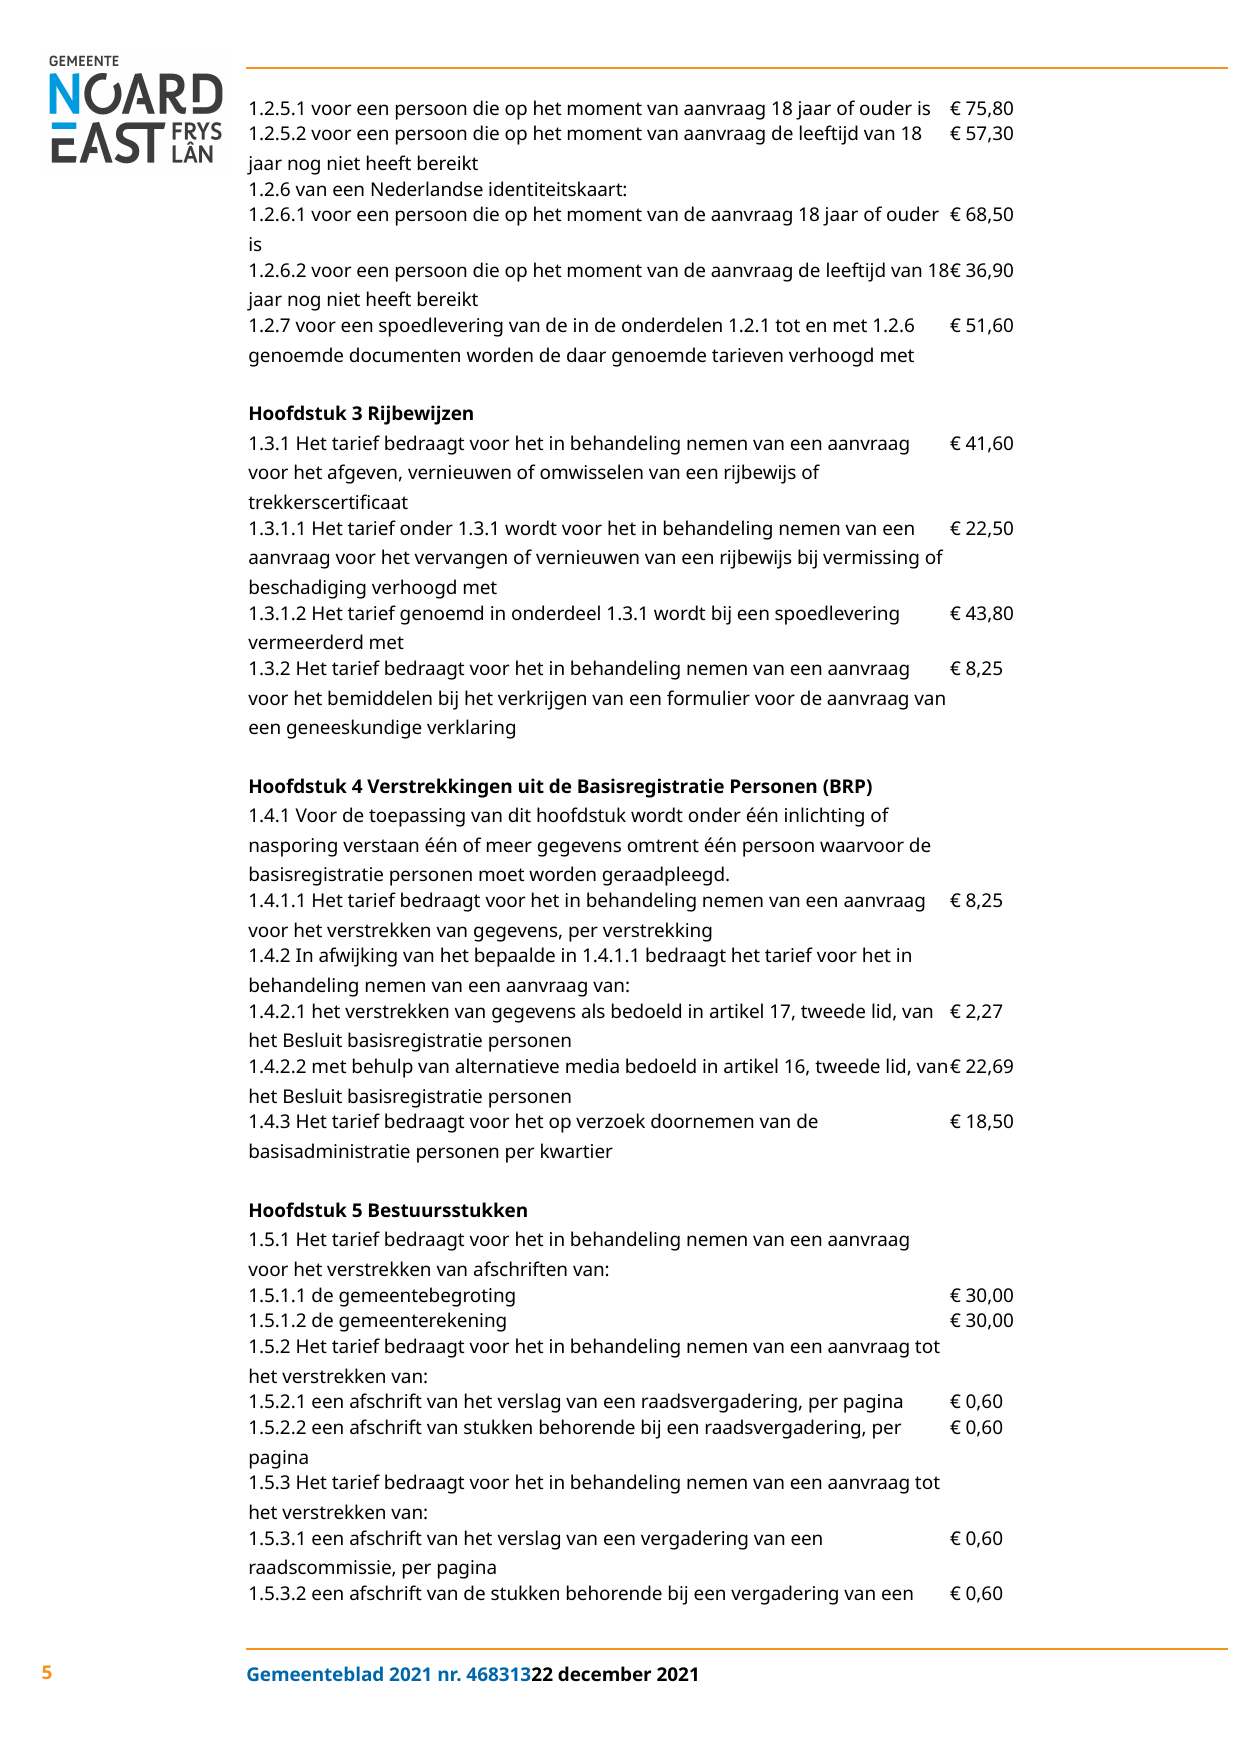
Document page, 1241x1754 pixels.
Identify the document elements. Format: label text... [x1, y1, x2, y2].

table_cell 1.5.3.2 een afschrift van de stukken behorende bij een vergadering van een [248, 1580, 950, 1606]
table_cell € 68,50 [950, 202, 1152, 257]
table_cell € 0,60 [950, 1580, 1152, 1606]
table_cell € 22,69 [950, 1053, 1152, 1109]
table_cell 1.5.1.1 de gemeentebegroting [248, 1282, 950, 1307]
table_cell 1.4.2.1 het verstrekken van gegevens als bedoeld in artikel 17, tweede lid, van het Besluit basisregistratie personen [248, 998, 950, 1053]
text Hoofdstuk 5 Bestuursstukken [248, 1197, 1152, 1222]
text Hoofdstuk 4 Verstrekkingen uit de Basisregistratie Personen (BRP) [248, 773, 1152, 798]
text Hoofdstuk 3 Rijbewijzen [248, 400, 1152, 426]
table_cell 1.2.5.1 voor een persoon die op het moment van aanvraag 18 jaar of ouder is [248, 95, 950, 121]
table_cell € 30,00 [950, 1308, 1152, 1333]
table_header 1.4.1 Voor de toepassing van dit hoofdstuk wordt onder één inlichting of nasporing verstaan één of meer gegevens omtrent één persoon waarvoor de basisregistratie personen moet worden geraadpleegd. [248, 803, 950, 887]
table_cell € 57,30 [950, 121, 1152, 176]
table_cell € 0,60 [950, 1389, 1152, 1414]
table_cell € 18,50 [950, 1109, 1152, 1164]
table_cell 1.3.1.1 Het tarief onder 1.3.1 wordt voor het in behandeling nemen van een aanvraag voor het vervangen of vernieuwen van een rijbewijs bij vermissing of beschadiging verhoogd met [248, 515, 950, 600]
table_header [950, 1226, 1152, 1282]
table_cell 1.2.5.2 voor een persoon die op het moment van aanvraag de leeftijd van 18 jaar nog niet heeft bereikt [248, 121, 950, 176]
table_cell [950, 943, 1152, 998]
table_cell € 36,90 [950, 257, 1152, 312]
table_cell 1.3.1.2 Het tarief genoemd in onderdeel 1.3.1 wordt bij een spoedlevering vermeerderd met [248, 600, 950, 655]
table_cell 1.4.2 In afwijking van het bepaalde in 1.4.1.1 bedraagt het tarief voor het in behandeling nemen van een aanvraag van: [248, 943, 950, 998]
table_cell € 51,60 [950, 312, 1152, 367]
table_cell € 75,80 [950, 95, 1152, 121]
table_cell € 8,25 [950, 888, 1152, 943]
table_header 1.3.1 Het tarief bedraagt voor het in behandeling nemen van een aanvraag voor het afgeven, vernieuwen of omwisselen van een rijbewijs of trekkerscertificaat [248, 430, 950, 515]
table_cell 1.2.6.1 voor een persoon die op het moment van de aanvraag 18 jaar of ouder is [248, 202, 950, 257]
table_header € 41,60 [950, 430, 1152, 515]
picture [41, 47, 231, 172]
table_cell [950, 176, 1152, 202]
table_header 1.5.1 Het tarief bedraagt voor het in behandeling nemen van een aanvraag voor het verstrekken van afschriften van: [248, 1226, 950, 1282]
table_cell 1.5.2.2 een afschrift van stukken behorende bij een raadsvergadering, per pagina [248, 1414, 950, 1469]
table_cell 1.4.3 Het tarief bedraagt voor het op verzoek doornemen van de basisadministratie personen per kwartier [248, 1109, 950, 1164]
table_cell 1.5.2.1 een afschrift van het verslag van een raadsvergadering, per pagina [248, 1389, 950, 1414]
table_cell € 8,25 [950, 655, 1152, 740]
table_cell 1.5.2 Het tarief bedraagt voor het in behandeling nemen van een aanvraag tot het verstrekken van: [248, 1333, 950, 1388]
table_cell 1.4.2.2 met behulp van alternatieve media bedoeld in artikel 16, tweede lid, van het Besluit basisregistratie personen [248, 1053, 950, 1109]
table_cell 1.5.3 Het tarief bedraagt voor het in behandeling nemen van een aanvraag tot het verstrekken van: [248, 1470, 950, 1525]
table_cell 1.5.3.1 een afschrift van het verslag van een vergadering van een raadscommissie, per pagina [248, 1525, 950, 1580]
table_cell 1.2.6 van een Nederlandse identiteitskaart: [248, 176, 950, 202]
table_cell € 43,80 [950, 600, 1152, 655]
table_cell 1.3.2 Het tarief bedraagt voor het in behandeling nemen van een aanvraag voor het bemiddelen bij het verkrijgen van een formulier voor de aanvraag van een geneeskundige verklaring [248, 655, 950, 740]
table_cell € 22,50 [950, 515, 1152, 600]
table_cell 1.4.1.1 Het tarief bedraagt voor het in behandeling nemen van een aanvraag voor het verstrekken van gegevens, per verstrekking [248, 888, 950, 943]
table_cell 1.2.7 voor een spoedlevering van de in de onderdelen 1.2.1 tot en met 1.2.6 genoemde documenten worden de daar genoemde tarieven verhoogd met [248, 312, 950, 367]
table_cell 1.2.6.2 voor een persoon die op het moment van de aanvraag de leeftijd van 18 jaar nog niet heeft bereikt [248, 257, 950, 312]
table_cell € 0,60 [950, 1414, 1152, 1469]
table_cell € 30,00 [950, 1282, 1152, 1307]
table_cell 1.5.1.2 de gemeenterekening [248, 1308, 950, 1333]
table_cell [950, 1333, 1152, 1388]
table_cell € 0,60 [950, 1525, 1152, 1580]
table_header [950, 803, 1152, 887]
table_cell [950, 1470, 1152, 1525]
table_cell € 2,27 [950, 998, 1152, 1053]
